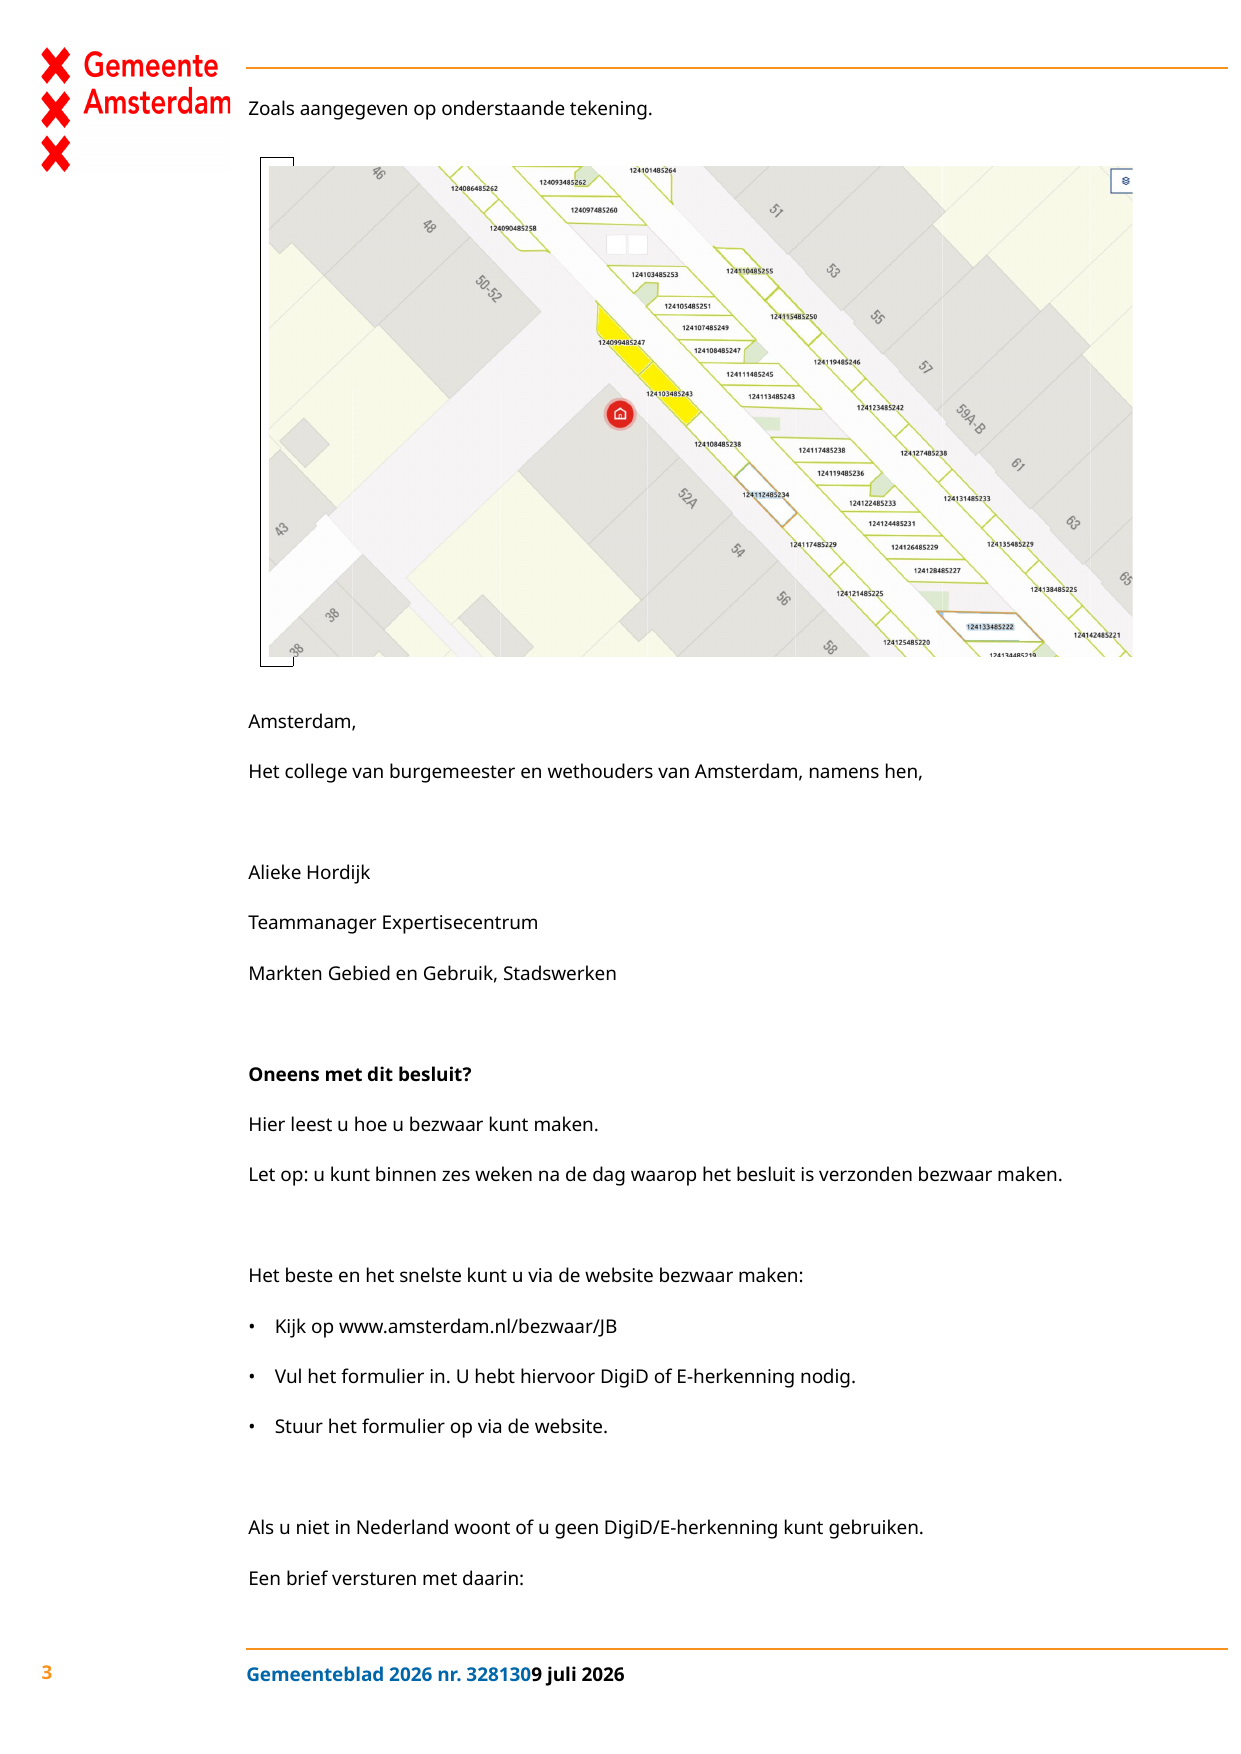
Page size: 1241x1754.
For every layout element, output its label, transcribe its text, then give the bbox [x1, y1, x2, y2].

text • Stuur het formulier op via de website. [248, 1414, 1152, 1439]
text Een brief versturen met daarin: [248, 1565, 1152, 1591]
text Als u niet in Nederland woont of u geen DigiD/E-herkenning kunt gebruiken. [248, 1514, 1152, 1540]
text Teammanager Expertisecentrum [248, 909, 1152, 935]
text Zoals aangegeven op onderstaande tekening. [248, 95, 1152, 121]
text Oneens met dit besluit? [248, 1061, 1152, 1087]
picture [268, 166, 1133, 657]
text Let op: u kunt binnen zes weken na de dag waarop het besluit is verzonden bezwaar maken. [248, 1162, 1152, 1187]
text • Vul het formulier in. U hebt hiervoor DigiD of E-herkenning nodig. [248, 1363, 1152, 1389]
text Alieke Hordijk [248, 859, 1152, 885]
text Amsterdam, [248, 708, 1152, 734]
text • Kijk op www.amsterdam.nl/bezwaar/JB [248, 1313, 1152, 1339]
text Markten Gebied en Gebruik, Stadswerken [248, 960, 1152, 986]
text Het beste en het snelste kunt u via de website bezwaar maken: [248, 1262, 1152, 1288]
text Het college van burgemeester en wethouders van Amsterdam, namens hen, [248, 758, 1152, 784]
text Hier leest u hoe u bezwaar kunt maken. [248, 1111, 1152, 1137]
picture [41, 47, 231, 172]
